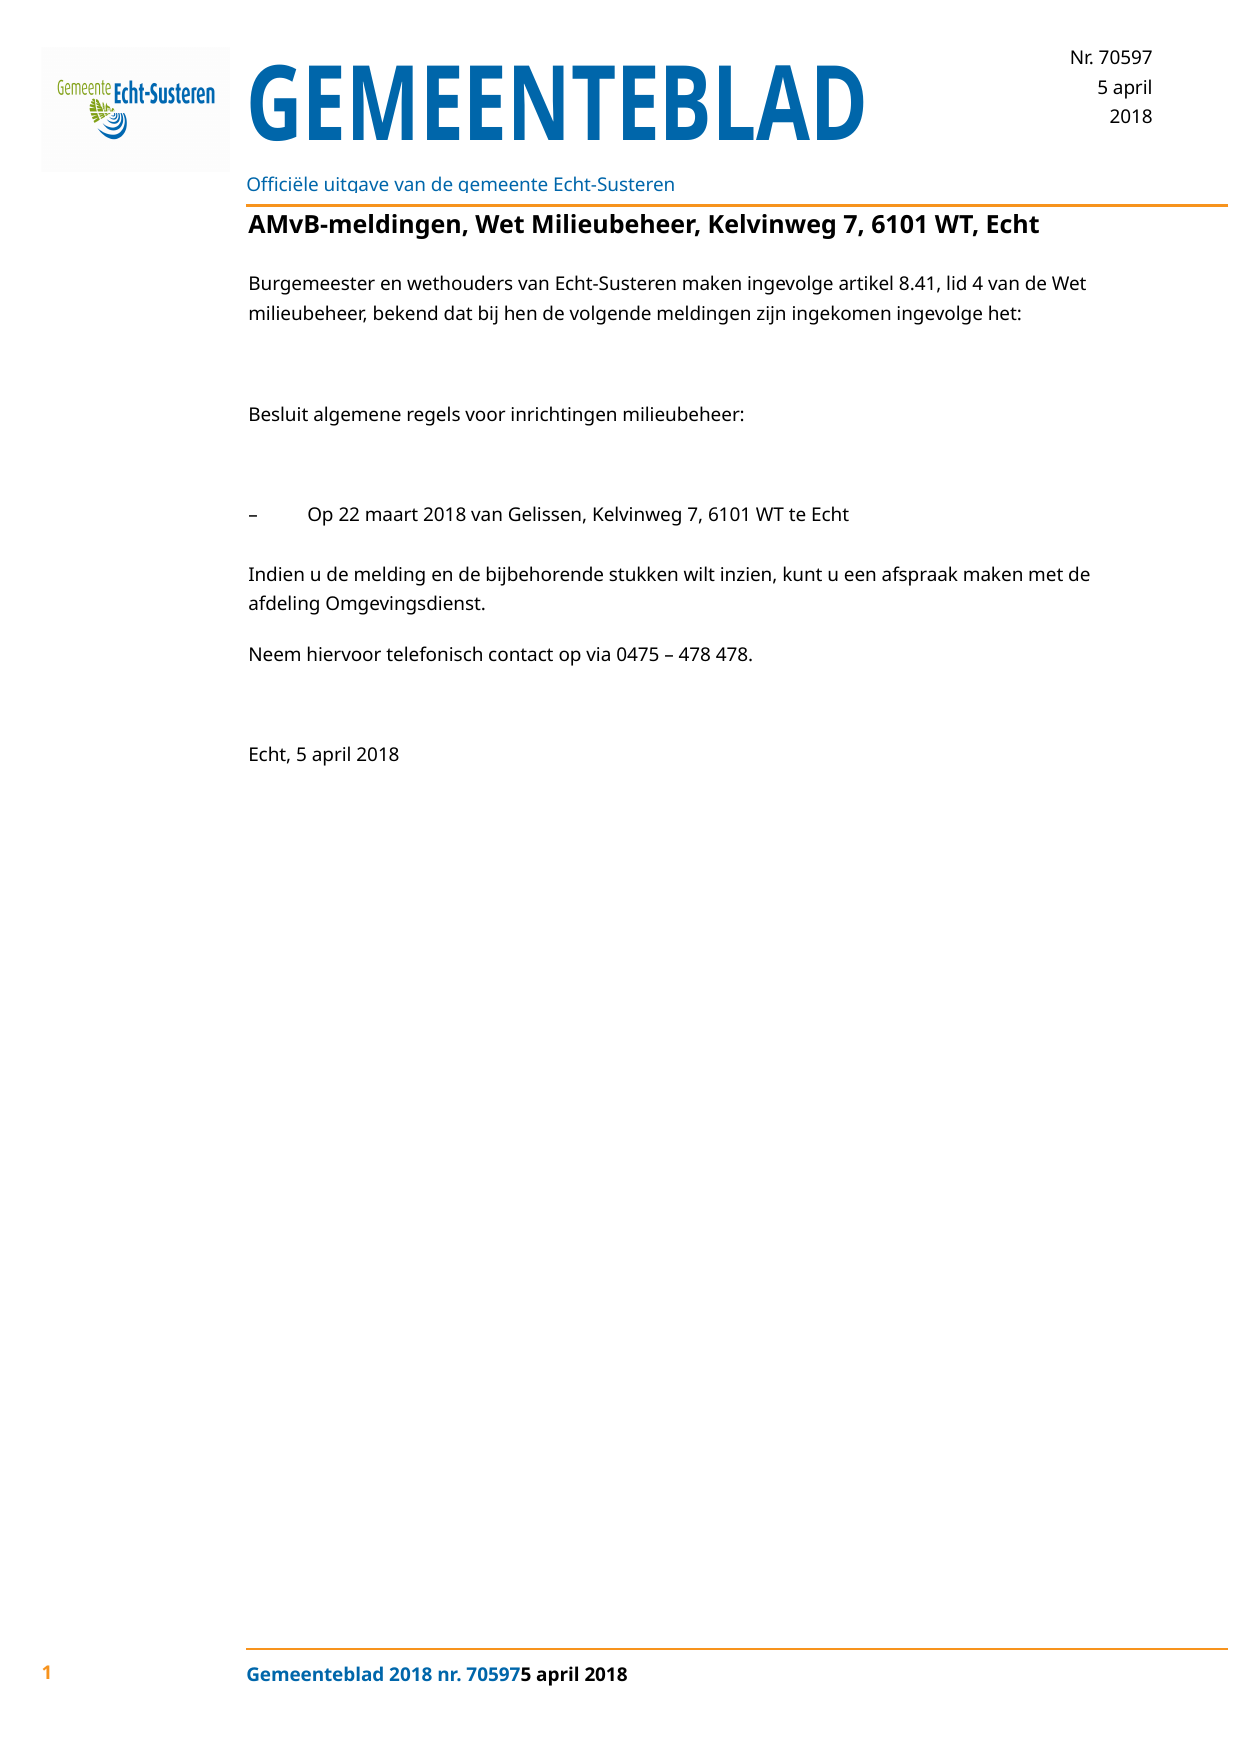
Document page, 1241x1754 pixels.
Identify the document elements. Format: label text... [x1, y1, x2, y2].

text Neem hiervoor telefonisch contact op via 0475 – 478 478. [248, 641, 1152, 666]
text AMvB-meldingen, Wet Milieubeheer, Kelvinweg 7, 6101 WT, Echt [248, 207, 1152, 241]
text Besluit algemene regels voor inrichtingen milieubeheer: [248, 401, 1152, 426]
list Op 22 maart 2018 van Gelissen, Kelvinweg 7, 6101 WT te Echt [248, 502, 1152, 527]
text Burgemeester en wethouders van Echt-Susteren maken ingevolge artikel 8.41, lid 4 van de Wet milieubeheer, bekend dat bij hen de volgende meldingen zijn ingekomen ingevolge het: [248, 270, 1152, 326]
picture [41, 47, 231, 172]
text Indien u de melding en de bijbehorende stukken wilt inzien, kunt u een afspraak maken met de afdeling Omgevingsdienst. [248, 561, 1152, 616]
text Echt, 5 april 2018 [248, 742, 1152, 767]
